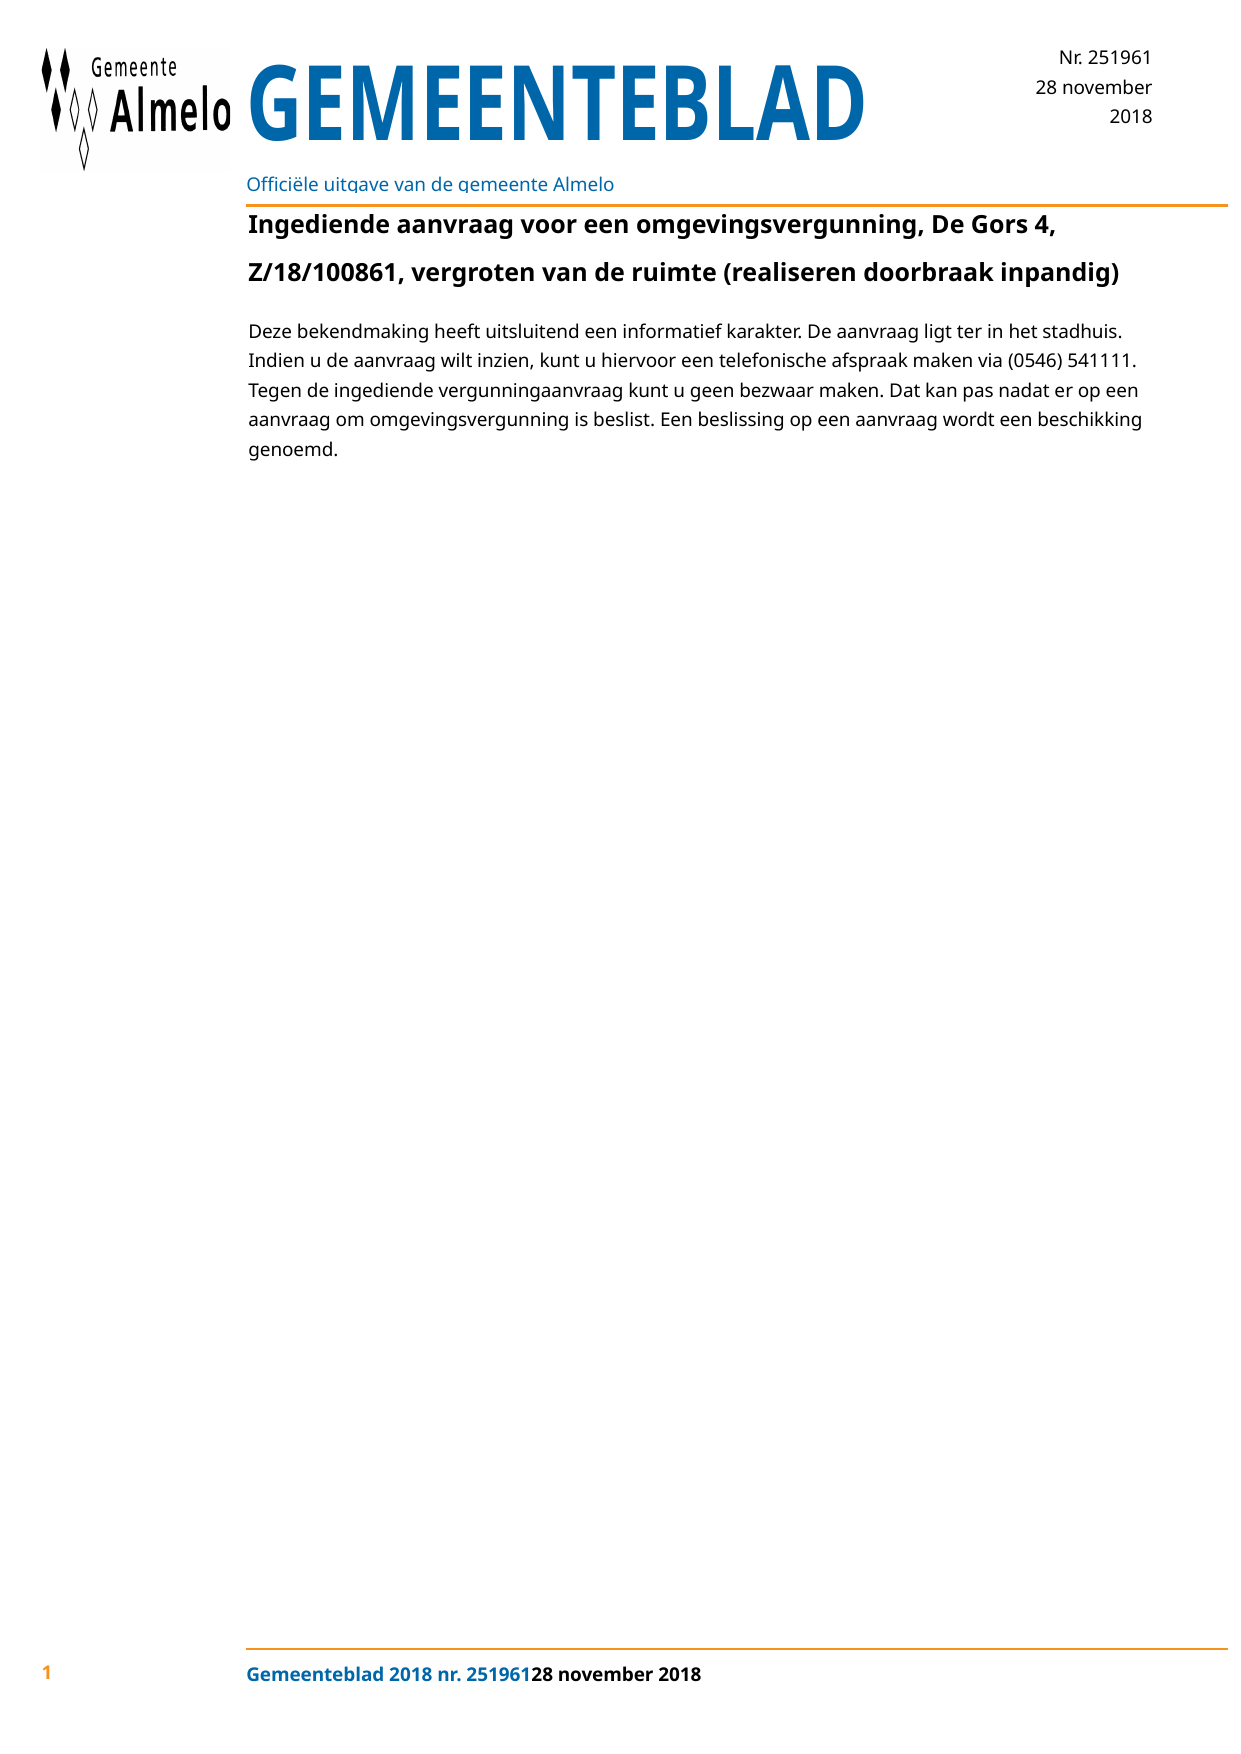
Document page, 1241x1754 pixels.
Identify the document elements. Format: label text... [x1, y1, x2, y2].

picture [41, 47, 231, 172]
text Ingediende aanvraag voor een omgevingsvergunning, De Gors 4, Z/18/100861, vergroten van de ruimte (realiseren doorbraak inpandig) [248, 207, 1152, 288]
text Deze bekendmaking heeft uitsluitend een informatief karakter. De aanvraag ligt ter in het stadhuis. Indien u de aanvraag wilt inzien, kunt u hiervoor een telefonische afspraak maken via (0546) 541111. Tegen de ingediende vergunningaanvraag kunt u geen bezwaar maken. Dat kan pas nadat er op een aanvraag om omgevingsvergunning is beslist. Een beslissing op een aanvraag wordt een beschikking genoemd. [248, 318, 1152, 462]
